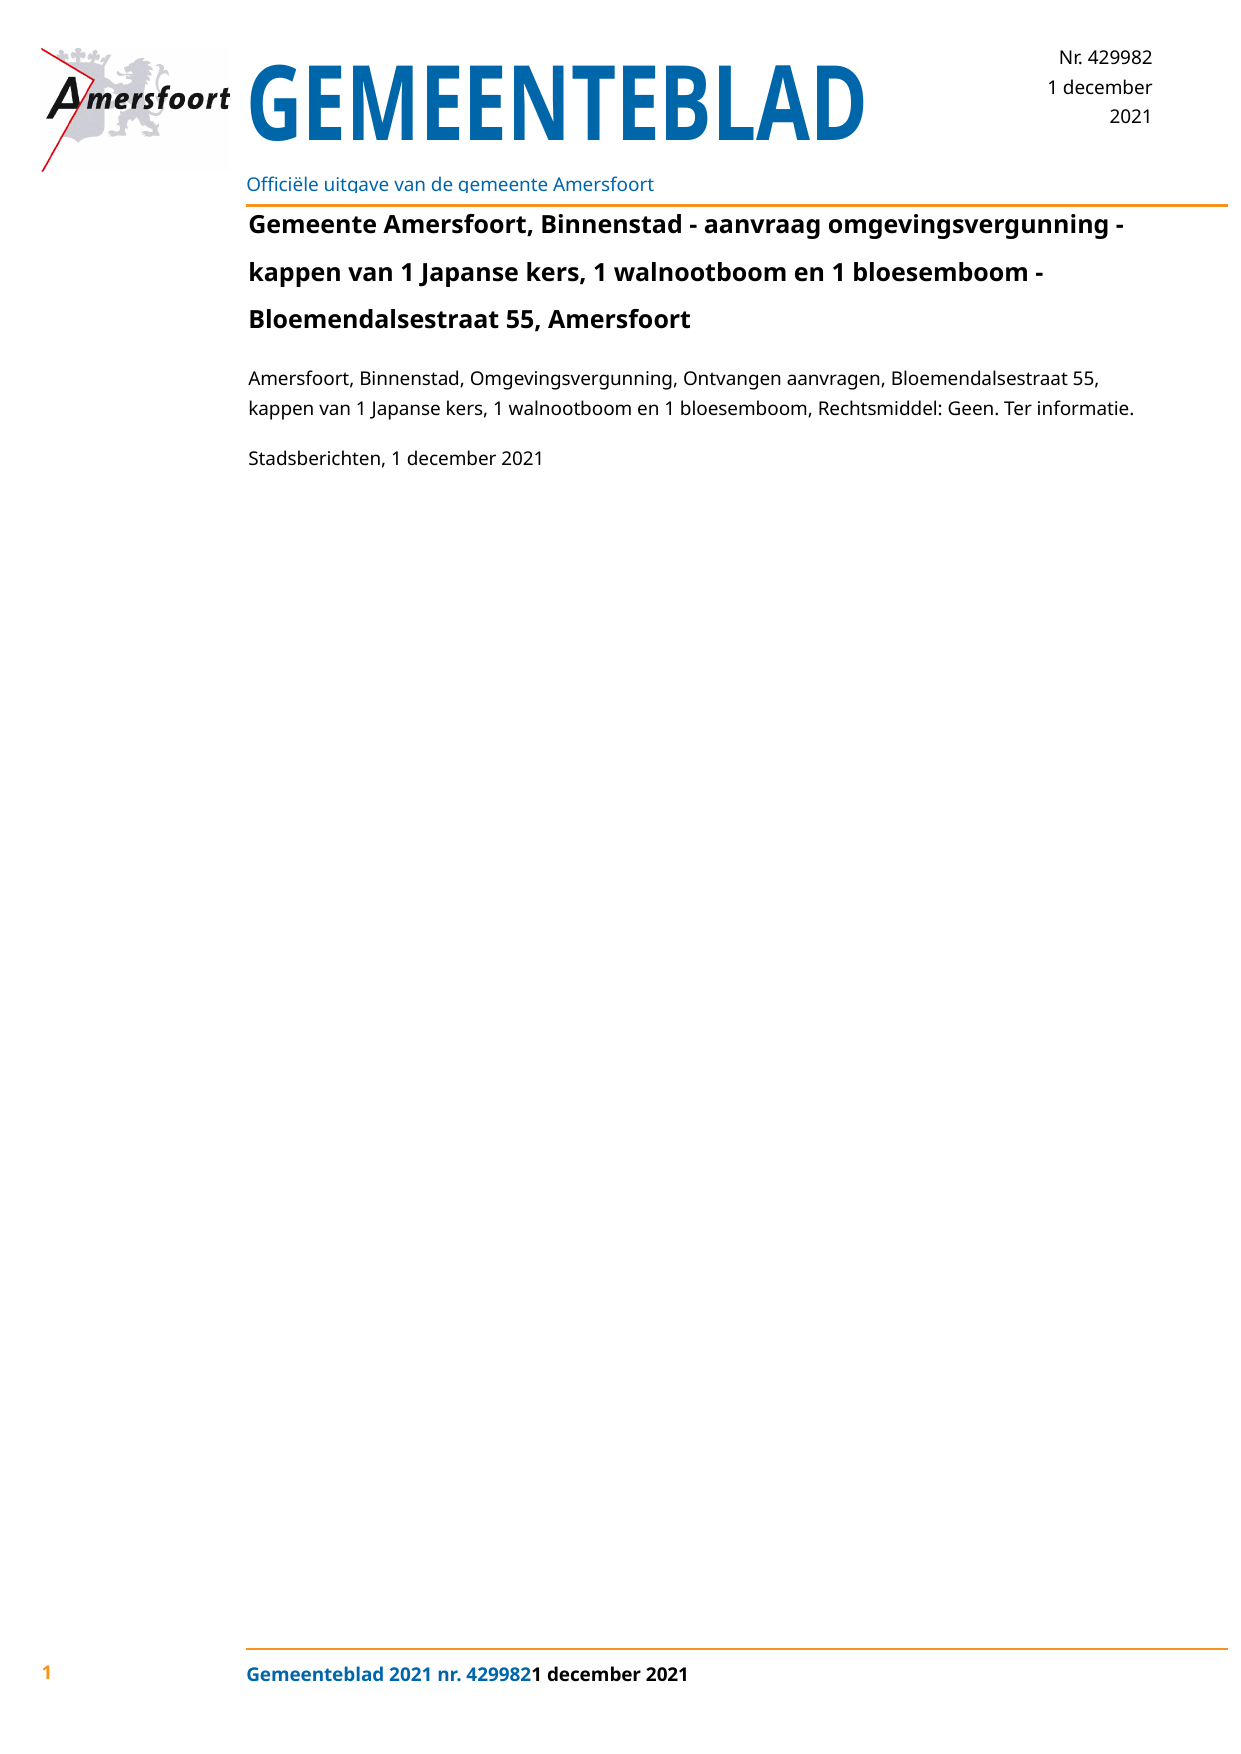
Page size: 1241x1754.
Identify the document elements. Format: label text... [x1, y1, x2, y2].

text Stadsberichten, 1 december 2021 [248, 446, 1152, 471]
text Gemeente Amersfoort, Binnenstad - aanvraag omgevingsvergunning - kappen van 1 Japanse kers, 1 walnootboom en 1 bloesemboom - Bloemendalsestraat 55, Amersfoort [248, 207, 1152, 336]
picture [41, 47, 231, 172]
text Amersfoort, Binnenstad, Omgevingsvergunning, Ontvangen aanvragen, Bloemendalsestraat 55, kappen van 1 Japanse kers, 1 walnootboom en 1 bloesemboom, Rechtsmiddel: Geen. Ter informatie. [248, 366, 1152, 421]
